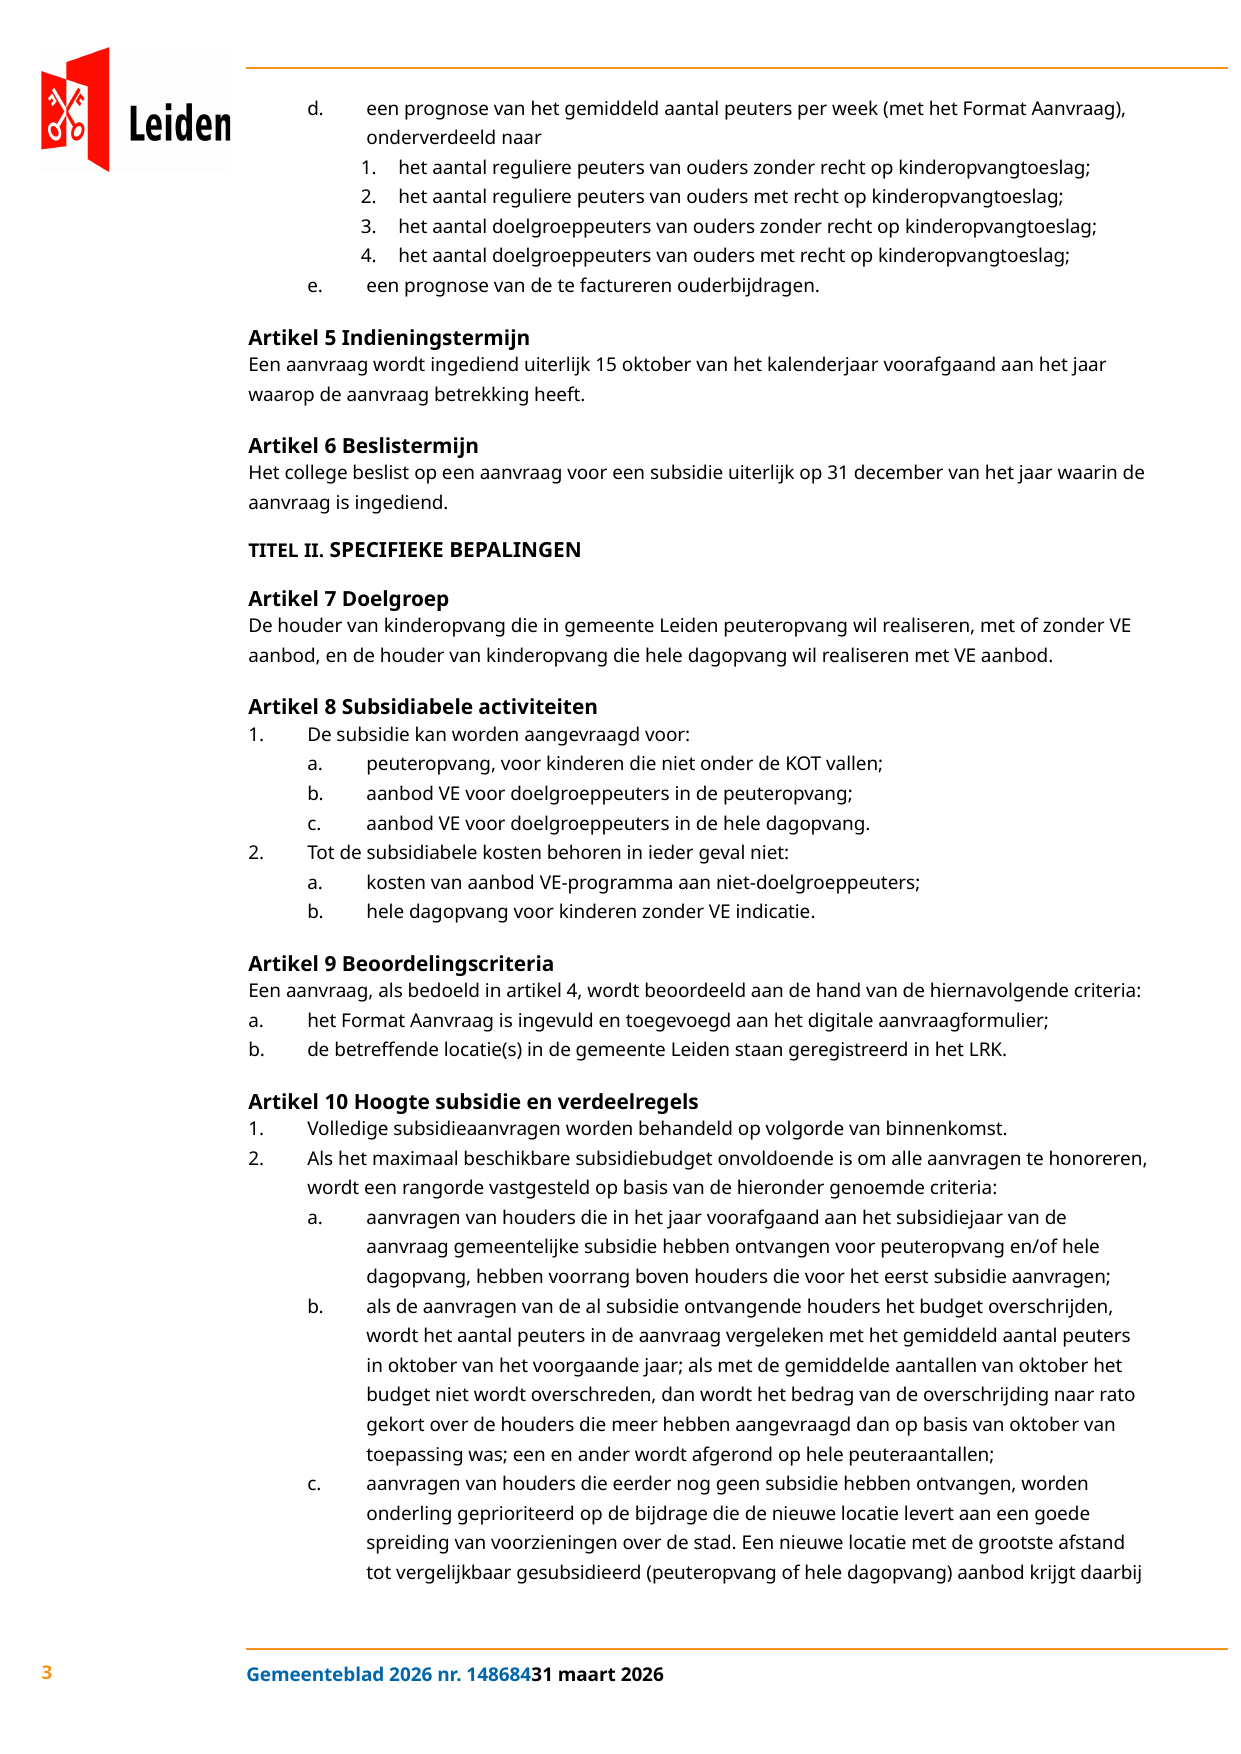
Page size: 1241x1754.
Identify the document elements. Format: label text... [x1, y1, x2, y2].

text Artikel 7 Doelgroep [248, 584, 1152, 612]
list peuteropvang, voor kinderen die niet onder de KOT vallen; [307, 751, 1152, 776]
list als de aanvragen van de al subsidie ontvangende houders het budget overschrijden, wordt het aantal peuters in de aanvraag vergeleken met het gemiddeld aantal peuters in oktober van het voorgaande jaar; als met de gemiddelde aantallen van oktober het budget niet wordt overschreden, dan wordt het bedrag van de overschrijding naar rato gekort over de houders die meer hebben aangevraagd dan op basis van oktober van toepassing was; een en ander wordt afgerond op hele peuteraantallen; [307, 1293, 1152, 1466]
text Artikel 10 Hoogte subsidie en verdeelregels [248, 1087, 1152, 1115]
text Artikel 5 Indieningstermijn [248, 323, 1152, 351]
list Volledige subsidieaanvragen worden behandeld op volgorde van binnenkomst. [248, 1115, 1152, 1141]
list Als het maximaal beschikbare subsidiebudget onvoldoende is om alle aanvragen te honoreren, wordt een rangorde vastgesteld op basis van de hieronder genoemde criteria: [248, 1145, 1152, 1200]
list aanvragen van houders die eerder nog geen subsidie hebben ontvangen, worden onderling geprioriteerd op de bijdrage die de nieuwe locatie levert aan een goede spreiding van voorzieningen over de stad. Een nieuwe locatie met de grootste afstand tot vergelijkbaar gesubsidieerd (peuteropvang of hele dagopvang) aanbod krijgt daarbij [307, 1470, 1152, 1585]
list een prognose van de te factureren ouderbijdragen. [307, 272, 1152, 298]
list kosten van aanbod VE-programma aan niet-doelgroeppeuters; [307, 869, 1152, 894]
list het aantal reguliere peuters van ouders zonder recht op kinderopvangtoeslag; [361, 154, 1152, 180]
list het aantal reguliere peuters van ouders met recht op kinderopvangtoeslag; [361, 183, 1152, 209]
list aanbod VE voor doelgroeppeuters in de peuteropvang; [307, 780, 1152, 806]
text Het college beslist op een aanvraag voor een subsidie uiterlijk op 31 december van het jaar waarin de aanvraag is ingediend. [248, 459, 1152, 515]
text Artikel 6 Beslistermijn [248, 431, 1152, 459]
list aanvragen van houders die in het jaar voorafgaand aan het subsidiejaar van de aanvraag gemeentelijke subsidie hebben ontvangen voor peuteropvang en/of hele dagopvang, hebben voorrang boven houders die voor het eerst subsidie aanvragen; [307, 1204, 1152, 1289]
list het aantal doelgroeppeuters van ouders met recht op kinderopvangtoeslag; [361, 243, 1152, 268]
list het aantal doelgroeppeuters van ouders zonder recht op kinderopvangtoeslag; [361, 213, 1152, 239]
picture [41, 47, 231, 172]
list Tot de subsidiabele kosten behoren in ieder geval niet: [248, 839, 1152, 865]
text Een aanvraag, als bedoeld in artikel 4, wordt beoordeeld aan de hand van de hiernavolgende criteria: [248, 977, 1152, 1003]
list aanbod VE voor doelgroeppeuters in de hele dagopvang. [307, 810, 1152, 835]
list het Format Aanvraag is ingevuld en toegevoegd aan het digitale aanvraagformulier; [248, 1007, 1152, 1033]
list De subsidie kan worden aangevraagd voor: [248, 721, 1152, 747]
text Een aanvraag wordt ingediend uiterlijk 15 oktober van het kalenderjaar voorafgaand aan het jaar waarop de aanvraag betrekking heeft. [248, 351, 1152, 406]
list een prognose van het gemiddeld aantal peuters per week (met het Format Aanvraag), onderverdeeld naar [307, 95, 1152, 150]
list hele dagopvang voor kinderen zonder VE indicatie. [307, 898, 1152, 924]
text TITEL II. SPECIFIEKE BEPALINGEN [248, 535, 1152, 563]
text Artikel 8 Subsidiabele activiteiten [248, 692, 1152, 721]
text De houder van kinderopvang die in gemeente Leiden peuteropvang wil realiseren, met of zonder VE aanbod, en de houder van kinderopvang die hele dagopvang wil realiseren met VE aanbod. [248, 612, 1152, 668]
list de betreffende locatie(s) in de gemeente Leiden staan geregistreerd in het LRK. [248, 1036, 1152, 1062]
text Artikel 9 Beoordelingscriteria [248, 949, 1152, 977]
